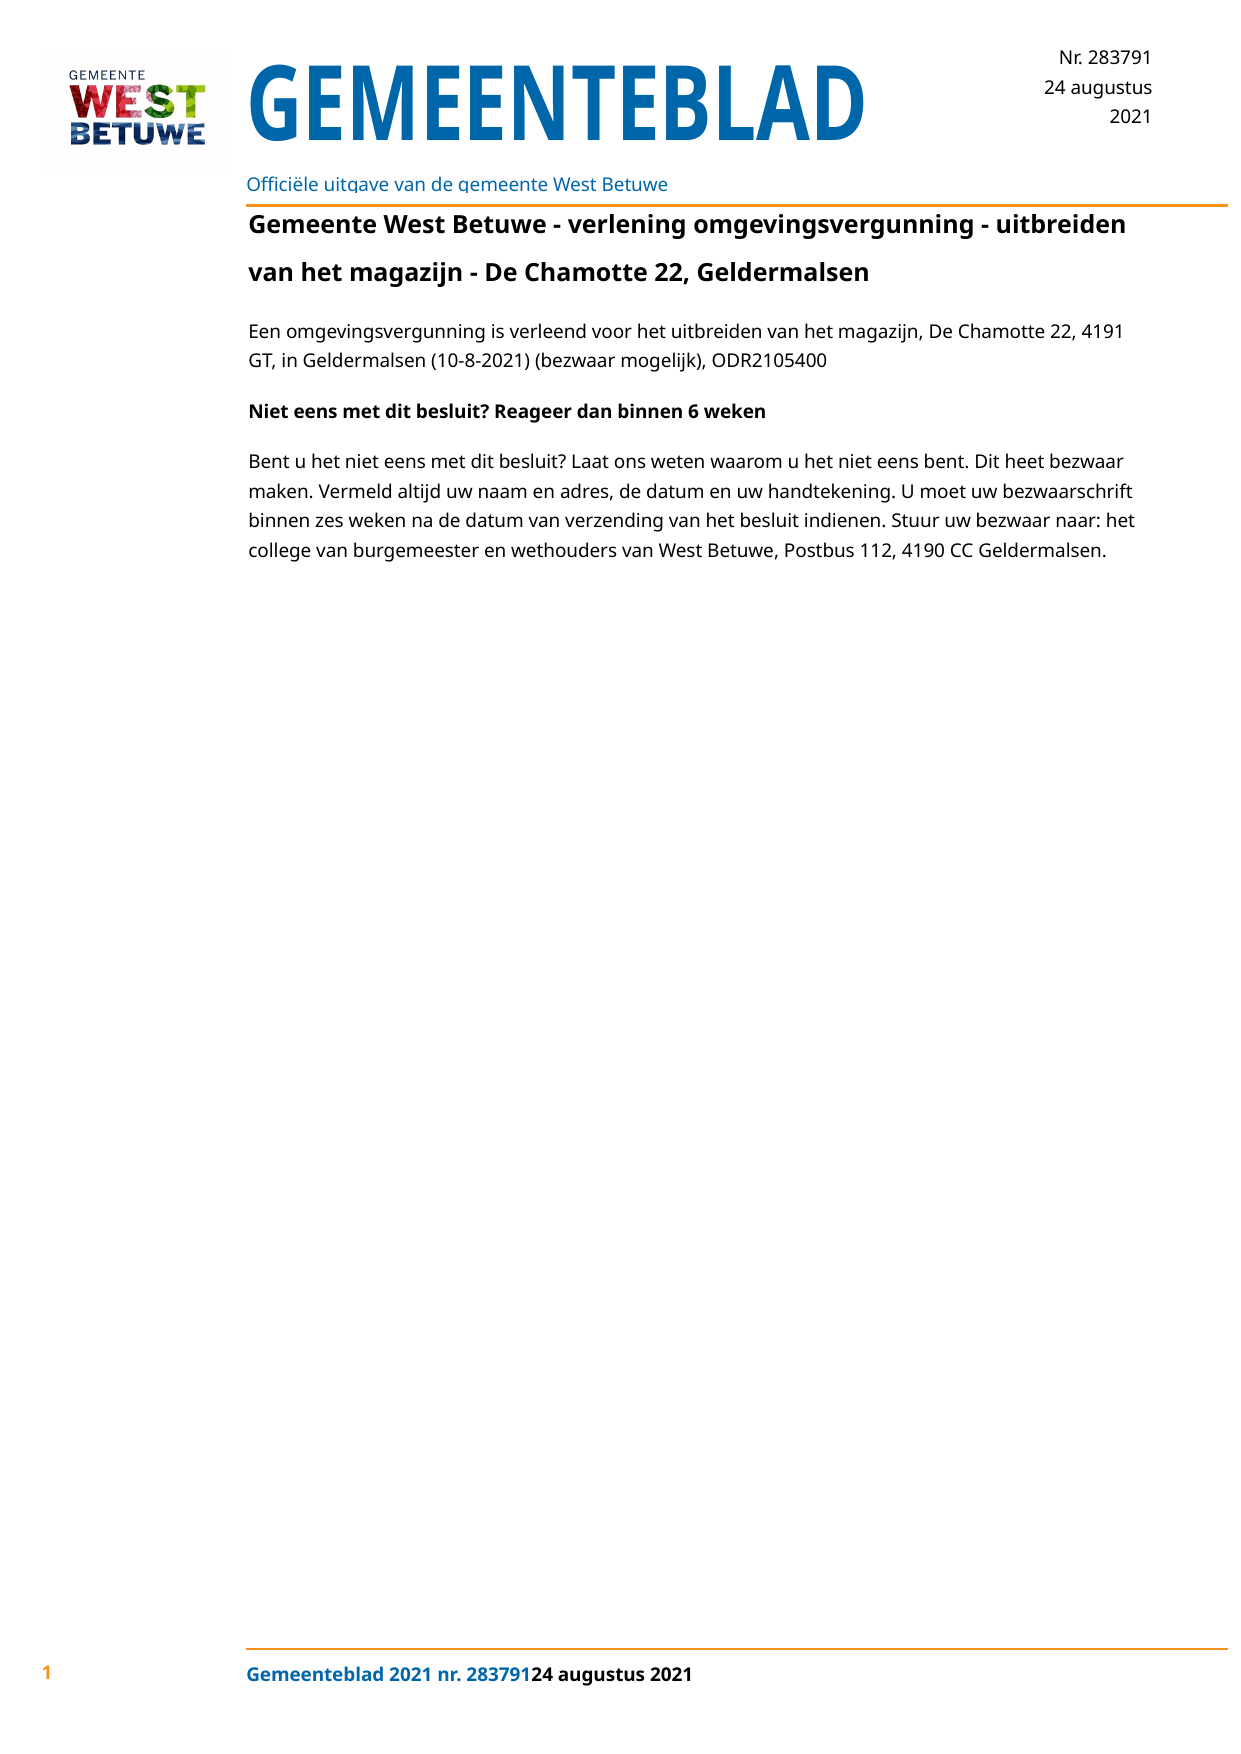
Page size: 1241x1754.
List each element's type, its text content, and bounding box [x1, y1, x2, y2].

picture [41, 47, 231, 172]
text Gemeente West Betuwe - verlening omgevingsvergunning - uitbreiden van het magazijn - De Chamotte 22, Geldermalsen [248, 207, 1152, 288]
text Niet eens met dit besluit? Reageer dan binnen 6 weken [248, 398, 1152, 424]
text Een omgevingsvergunning is verleend voor het uitbreiden van het magazijn, De Chamotte 22, 4191 GT, in Geldermalsen (10-8-2021) (bezwaar mogelijk), ODR2105400 [248, 318, 1152, 373]
text Bent u het niet eens met dit besluit? Laat ons weten waarom u het niet eens bent. Dit heet bezwaar maken. Vermeld altijd uw naam en adres, de datum en uw handtekening. U moet uw bezwaarschrift binnen zes weken na de datum van verzending van het besluit indienen. Stuur uw bezwaar naar: het college van burgemeester en wethouders van West Betuwe, Postbus 112, 4190 CC Geldermalsen. [248, 448, 1152, 563]
